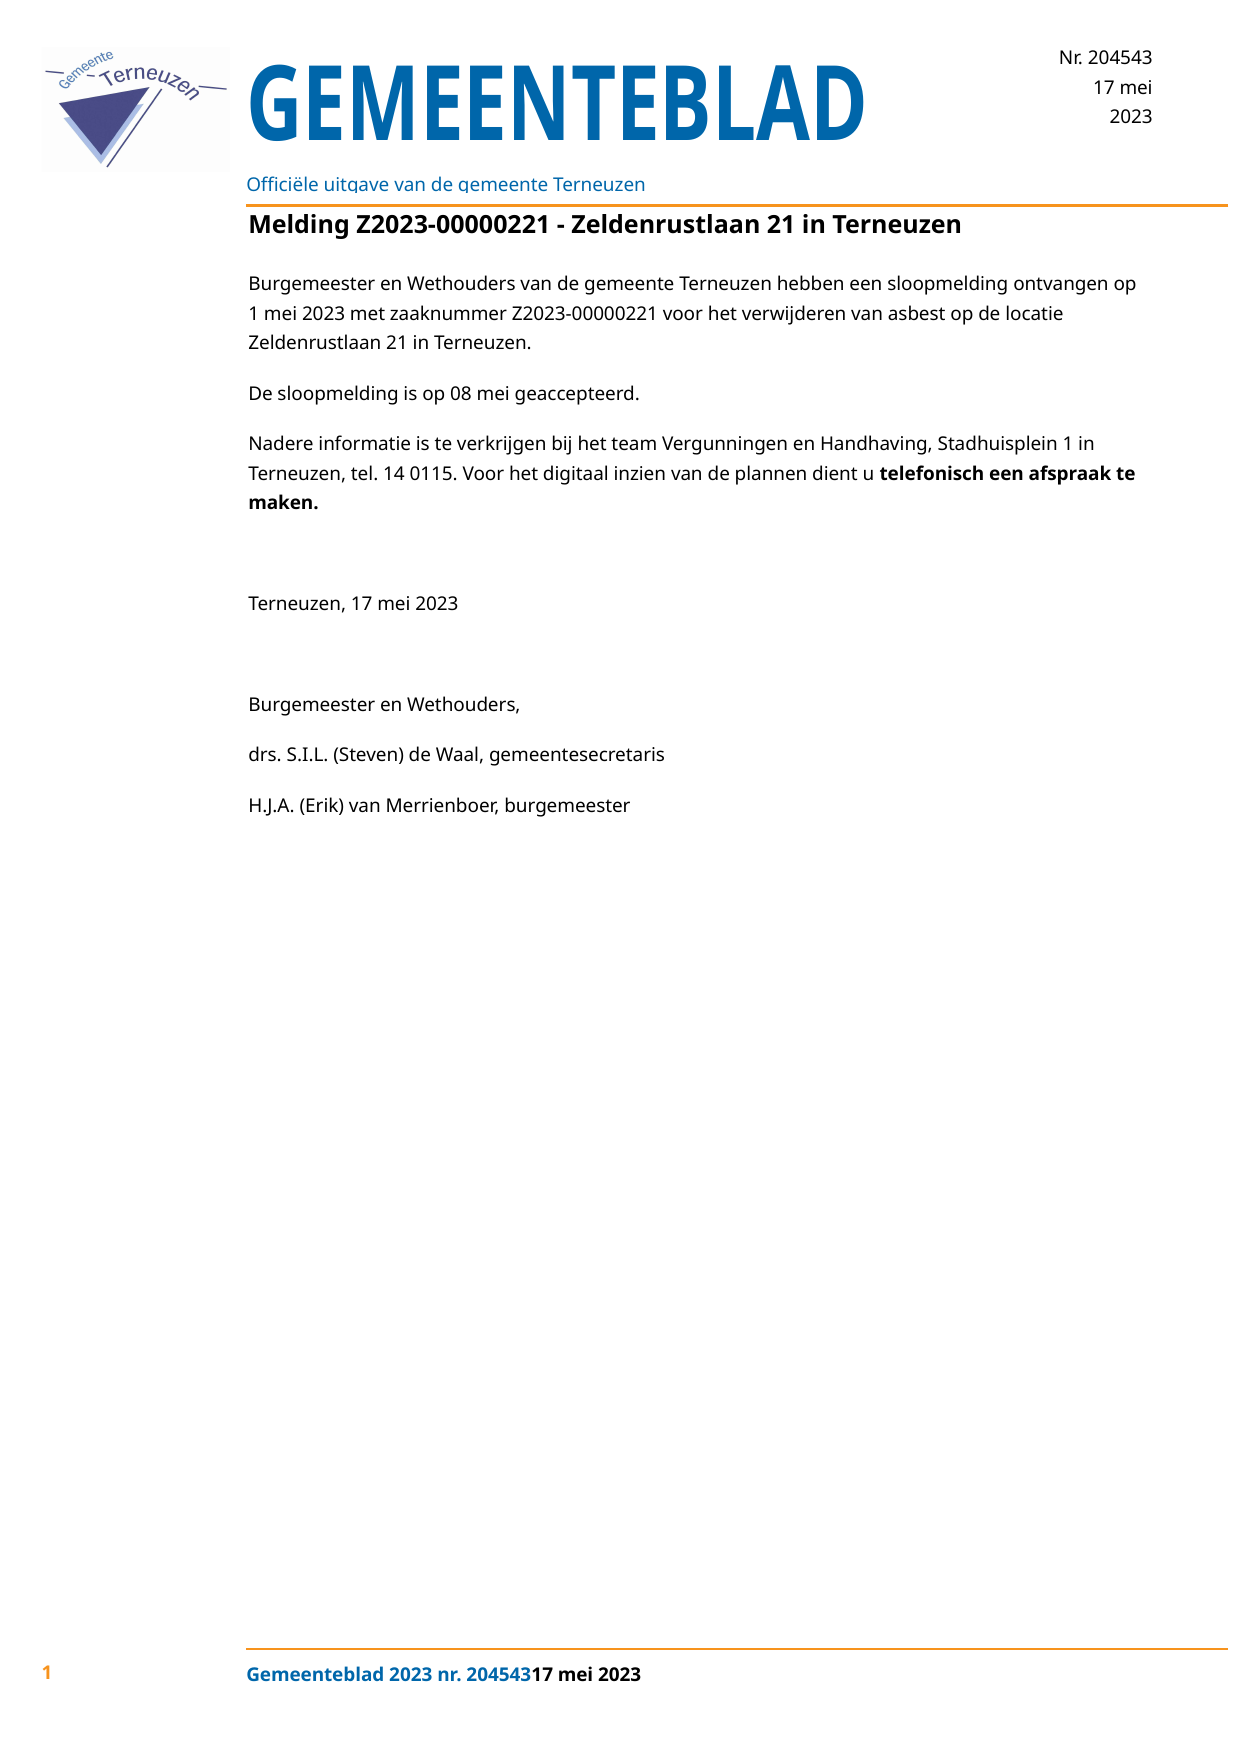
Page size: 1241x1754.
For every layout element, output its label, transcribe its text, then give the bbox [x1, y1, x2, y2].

text De sloopmelding is op 08 mei geaccepteerd. [248, 380, 1152, 406]
text drs. S.I.L. (Steven) de Waal, gemeentesecretaris [248, 742, 1152, 767]
text Burgemeester en Wethouders, [248, 691, 1152, 717]
text Terneuzen, 17 mei 2023 [248, 590, 1152, 616]
picture [41, 47, 231, 172]
text Burgemeester en Wethouders van de gemeente Terneuzen hebben een sloopmelding ontvangen op 1 mei 2023 met zaaknummer Z2023-00000221 voor het verwijderen van asbest op de locatie Zeldenrustlaan 21 in Terneuzen. [248, 270, 1152, 355]
text Melding Z2023-00000221 - Zeldenrustlaan 21 in Terneuzen [248, 207, 1152, 241]
text Nadere informatie is te verkrijgen bij het team Vergunningen en Handhaving, Stadhuisplein 1 in Terneuzen, tel. 14 0115. Voor het digitaal inzien van de plannen dient u telefonisch een afspraak te maken. [248, 430, 1152, 515]
text H.J.A. (Erik) van Merrienboer, burgemeester [248, 792, 1152, 818]
